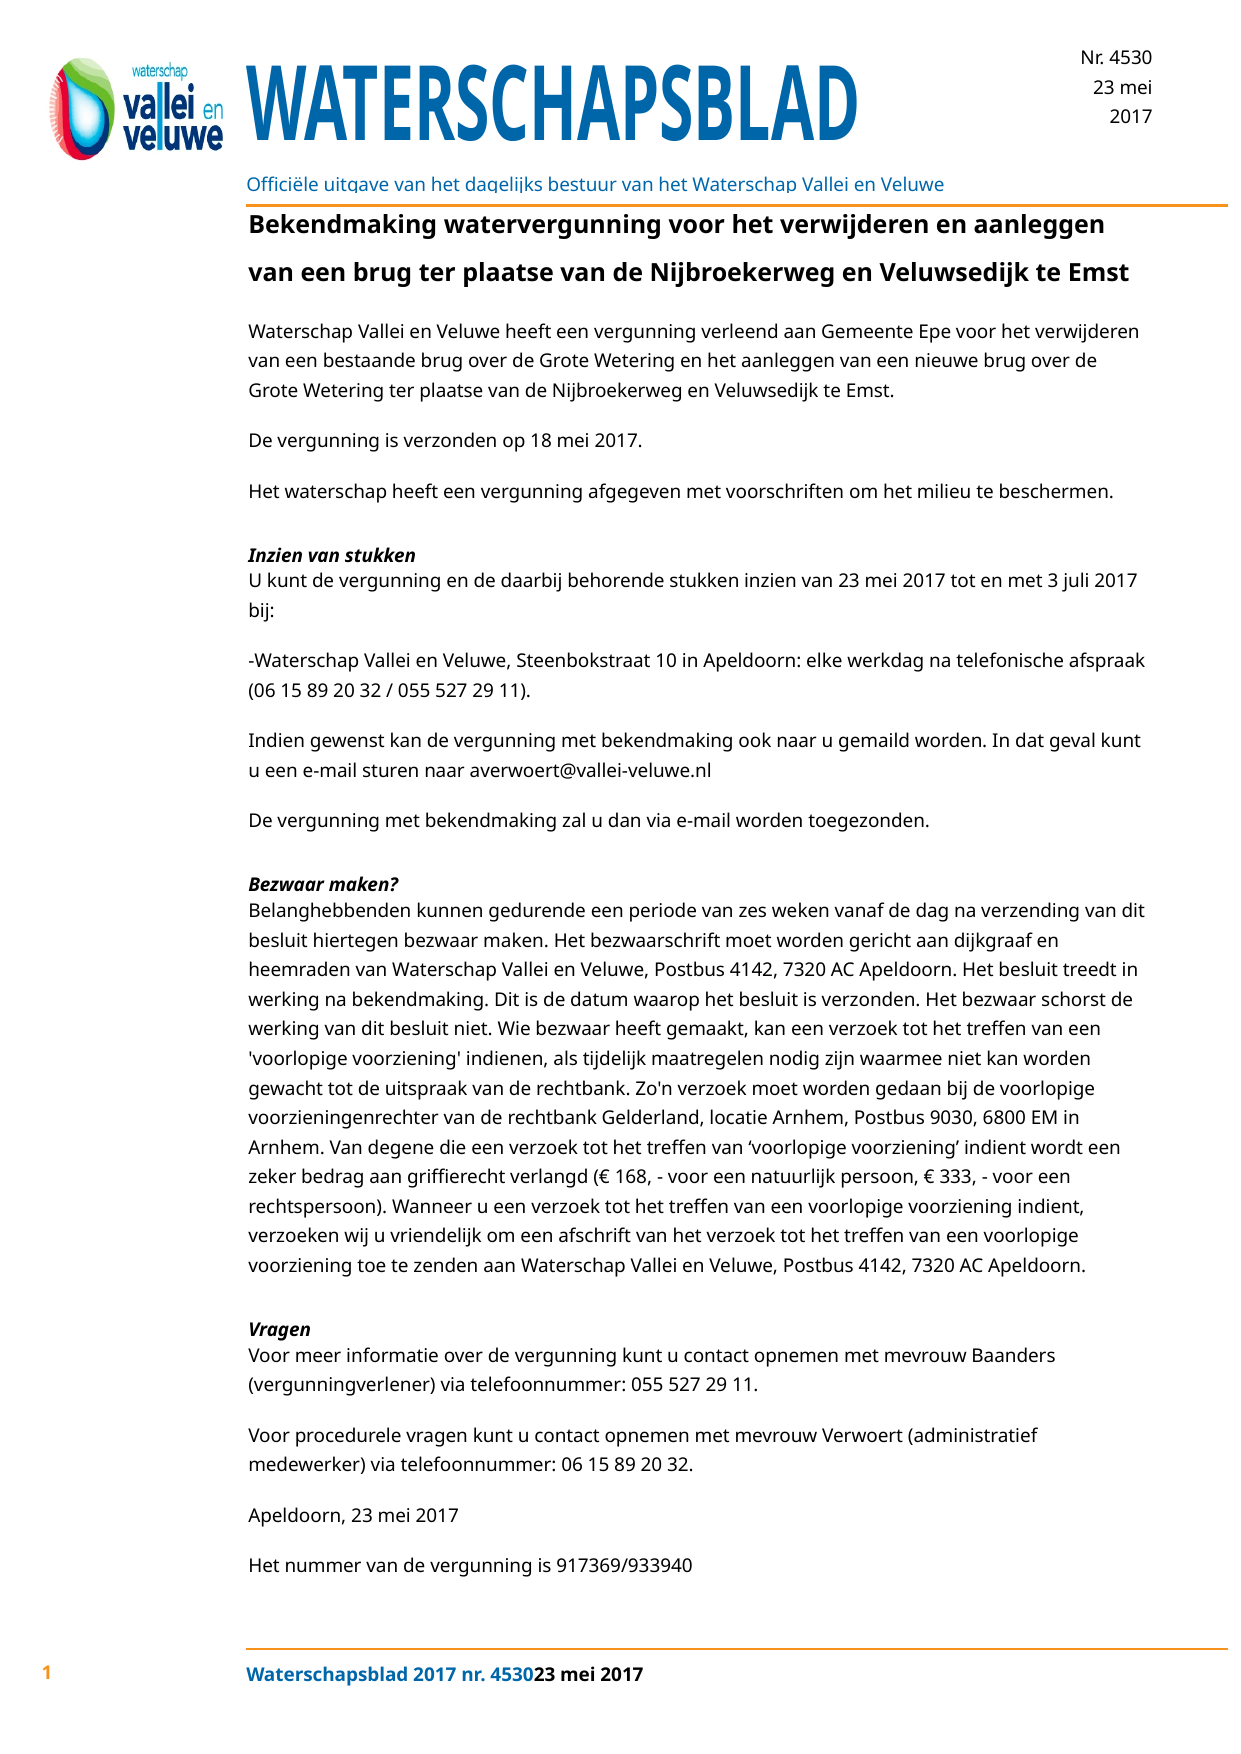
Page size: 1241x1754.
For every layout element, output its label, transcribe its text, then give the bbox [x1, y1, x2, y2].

text U kunt de vergunning en de daarbij behorende stukken inzien van 23 mei 2017 tot en met 3 juli 2017 bij: [248, 568, 1152, 623]
text -Waterschap Vallei en Veluwe, Steenbokstraat 10 in Apeldoorn: elke werkdag na telefonische afspraak (06 15 89 20 32 / 055 527 29 11). [248, 648, 1152, 703]
picture [41, 47, 231, 172]
text Vragen [248, 1316, 1152, 1342]
text Waterschap Vallei en Veluwe heeft een vergunning verleend aan Gemeente Epe voor het verwijderen van een bestaande brug over de Grote Wetering en het aanleggen van een nieuwe brug over de Grote Wetering ter plaatse van de Nijbroekerweg en Veluwsedijk te Emst. [248, 318, 1152, 403]
text Belanghebbenden kunnen gedurende een periode van zes weken vanaf de dag na verzending van dit besluit hiertegen bezwaar maken. Het bezwaarschrift moet worden gericht aan dijkgraaf en heemraden van Waterschap Vallei en Veluwe, Postbus 4142, 7320 AC Apeldoorn. Het besluit treedt in werking na bekendmaking. Dit is de datum waarop het besluit is verzonden. Het bezwaar schorst de werking van dit besluit niet. Wie bezwaar heeft gemaakt, kan een verzoek tot het treffen van een 'voorlopige voorziening' indienen, als tijdelijk maatregelen nodig zijn waarmee niet kan worden gewacht tot de uitspraak van de rechtbank. Zo'n verzoek moet worden gedaan bij de voorlopige voorzieningenrechter van de rechtbank Gelderland, locatie Arnhem, Postbus 9030, 6800 EM in Arnhem. Van degene die een verzoek tot het treffen van ‘voorlopige voorziening’ indient wordt een zeker bedrag aan griffierecht verlangd (€ 168, - voor een natuurlijk persoon, € 333, - voor een rechtspersoon). Wanneer u een verzoek tot het treffen van een voorlopige voorziening indient, verzoeken wij u vriendelijk om een afschrift van het verzoek tot het treffen van een voorlopige voorziening toe te zenden aan Waterschap Vallei en Veluwe, Postbus 4142, 7320 AC Apeldoorn. [248, 897, 1152, 1278]
text Voor procedurele vragen kunt u contact opnemen met mevrouw Verwoert (administratief medewerker) via telefoonnummer: 06 15 89 20 32. [248, 1422, 1152, 1477]
text De vergunning is verzonden op 18 mei 2017. [248, 427, 1152, 453]
text Het nummer van de vergunning is 917369/933940 [248, 1552, 1152, 1578]
text De vergunning met bekendmaking zal u dan via e-mail worden toegezonden. [248, 808, 1152, 833]
text Voor meer informatie over de vergunning kunt u contact opnemen met mevrouw Baanders (vergunningverlener) via telefoonnummer: 055 527 29 11. [248, 1342, 1152, 1397]
text Bezwaar maken? [248, 872, 1152, 897]
text Inzien van stukken [248, 542, 1152, 568]
text Apeldoorn, 23 mei 2017 [248, 1502, 1152, 1528]
text Bekendmaking watervergunning voor het verwijderen en aanleggen van een brug ter plaatse van de Nijbroekerweg en Veluwsedijk te Emst [248, 207, 1152, 288]
text Het waterschap heeft een vergunning afgegeven met voorschriften om het milieu te beschermen. [248, 478, 1152, 504]
text Indien gewenst kan de vergunning met bekendmaking ook naar u gemaild worden. In dat geval kunt u een e-mail sturen naar averwoert@vallei-veluwe.nl [248, 728, 1152, 783]
